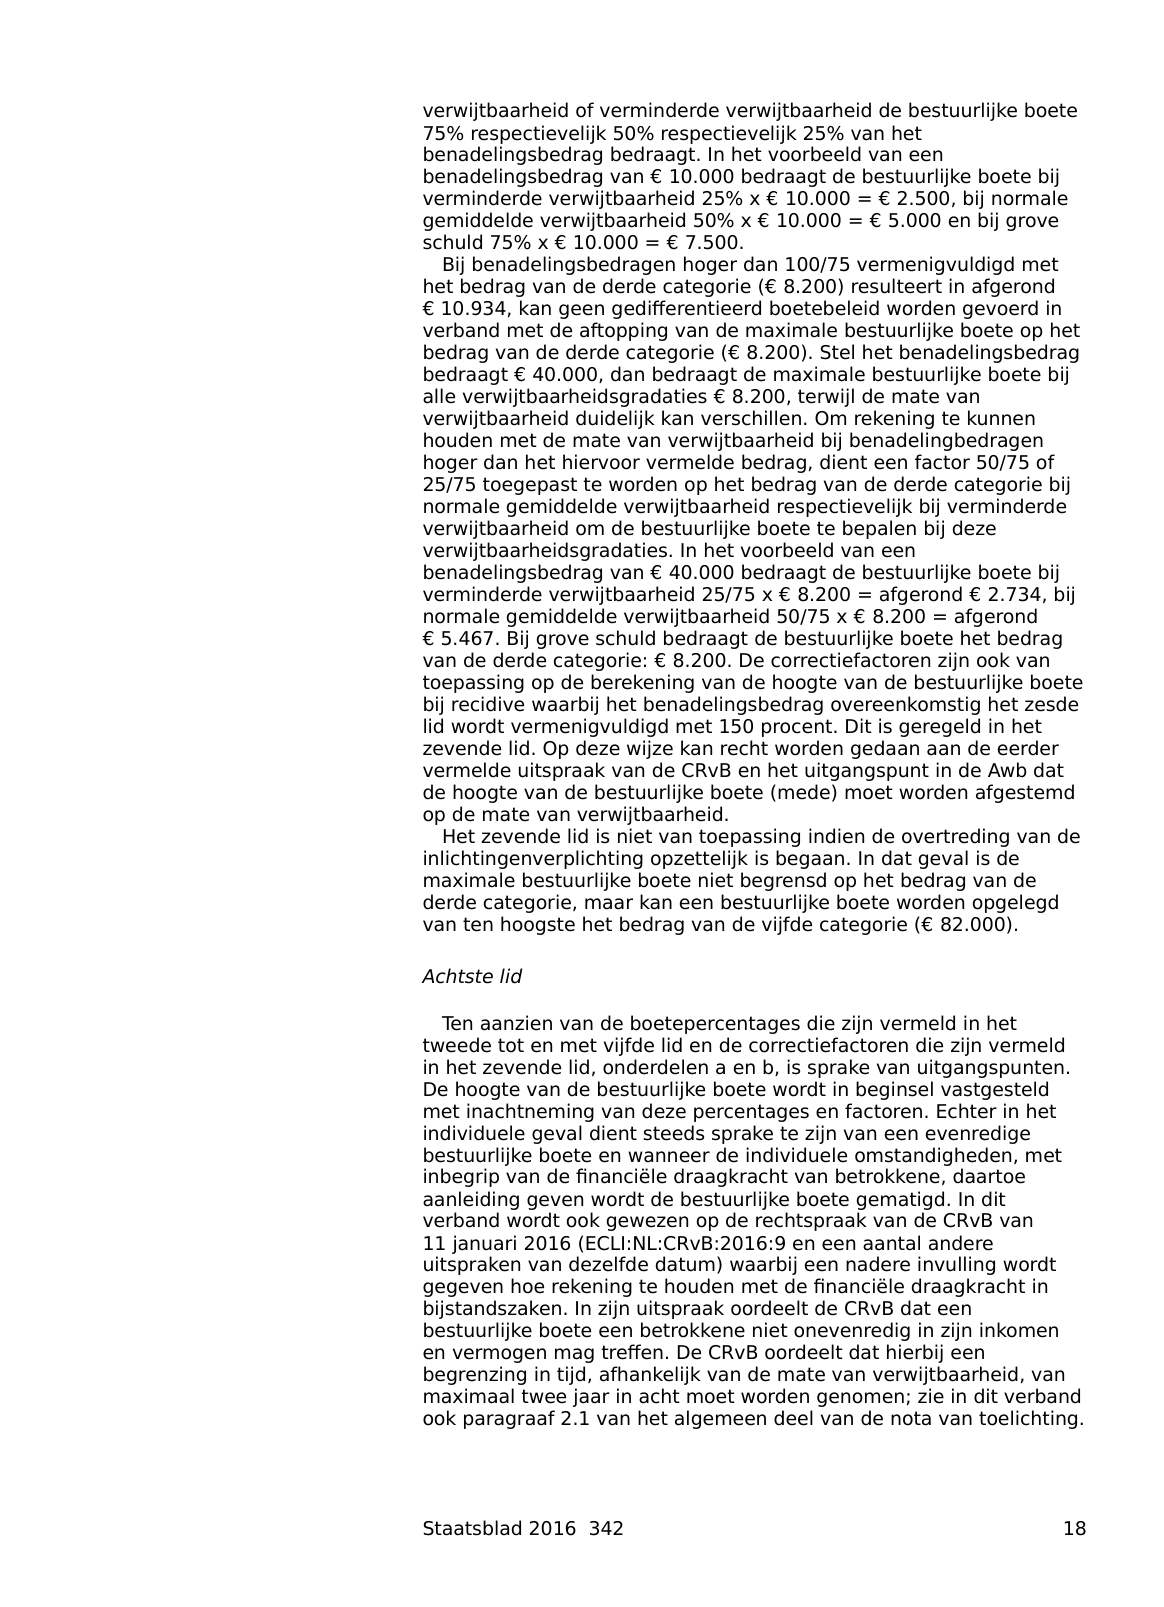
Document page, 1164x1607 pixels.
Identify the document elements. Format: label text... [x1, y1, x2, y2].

text Bij benadelingsbedragen hoger dan 100/75 vermenigvuldigd met het bedrag van de derde categorie (€ 8.200) resulteert in afgerond € 10.934, kan geen gedifferentieerd boetebeleid worden gevoerd in verband met de aftopping van de maximale bestuurlijke boete op het bedrag van de derde categorie (€ 8.200). Stel het benadelingsbedrag bedraagt € 40.000, dan bedraagt de maximale bestuurlijke boete bij alle verwijtbaarheidsgradaties € 8.200, terwijl de mate van verwijtbaarheid duidelijk kan verschillen. Om rekening te kunnen houden met de mate van verwijtbaarheid bij benadelingbedragen hoger dan het hiervoor vermelde bedrag, dient een factor 50/75 of 25/75 toegepast te worden op het bedrag van de derde categorie bij normale gemiddelde verwijtbaarheid respectievelijk bij verminderde verwijtbaarheid om de bestuurlijke boete te bepalen bij deze verwijtbaarheidsgradaties. In het voorbeeld van een benadelingsbedrag van € 40.000 bedraagt de bestuurlijke boete bij verminderde verwijtbaarheid 25/75 x € 8.200 = afgerond € 2.734, bij normale gemiddelde verwijtbaarheid 50/75 x € 8.200 = afgerond € 5.467. Bij grove schuld bedraagt de bestuurlijke boete het bedrag van de derde categorie: € 8.200. De correctiefactoren zijn ook van toepassing op de berekening van de hoogte van de bestuurlijke boete bij recidive waarbij het benadelingsbedrag overeenkomstig het zesde lid wordt vermenigvuldigd met 150 procent. Dit is geregeld in het zevende lid. Op deze wijze kan recht worden gedaan aan de eerder vermelde uitspraak van de CRvB en het uitgangspunt in de Awb dat de hoogte van de bestuurlijke boete (mede) moet worden afgestemd op de mate van verwijtbaarheid. [422, 254, 1087, 826]
text Ten aanzien van de boetepercentages die zijn vermeld in het tweede tot en met vijfde lid en de correctiefactoren die zijn vermeld in het zevende lid, onderdelen a en b, is sprake van uitgangspunten. De hoogte van de bestuurlijke boete wordt in beginsel vastgesteld met inachtneming van deze percentages en factoren. Echter in het individuele geval dient steeds sprake te zijn van een evenredige bestuurlijke boete en wanneer de individuele omstandigheden, met inbegrip van de financiële draagkracht van betrokkene, daartoe aanleiding geven wordt de bestuurlijke boete gematigd. In dit verband wordt ook gewezen op de rechtspraak van de CRvB van 11 januari 2016 (ECLI:NL:CRvB:2016:9 en een aantal andere uitspraken van dezelfde datum) waarbij een nadere invulling wordt gegeven hoe rekening te houden met de financiële draagkracht in bijstandszaken. In zijn uitspraak oordeelt de CRvB dat een bestuurlijke boete een betrokkene niet onevenredig in zijn inkomen en vermogen mag treffen. De CRvB oordeelt dat hierbij een begrenzing in tijd, afhankelijk van de mate van verwijtbaarheid, van maximaal twee jaar in acht moet worden genomen; zie in dit verband ook paragraaf 2.1 van het algemeen deel van de nota van toelichting. [422, 1013, 1087, 1430]
text verwijtbaarheid of verminderde verwijtbaarheid de bestuurlijke boete 75% respectievelijk 50% respectievelijk 25% van het benadelingsbedrag bedraagt. In het voorbeeld van een benadelingsbedrag van € 10.000 bedraagt de bestuurlijke boete bij verminderde verwijtbaarheid 25% x € 10.000 = € 2.500, bij normale gemiddelde verwijtbaarheid 50% x € 10.000 = € 5.000 en bij grove schuld 75% x € 10.000 = € 7.500. [422, 100, 1087, 254]
subtitle Achtste lid [422, 966, 1087, 988]
text Het zevende lid is niet van toepassing indien de overtreding van de inlichtingenverplichting opzettelijk is begaan. In dat geval is de maximale bestuurlijke boete niet begrensd op het bedrag van de derde categorie, maar kan een bestuurlijke boete worden opgelegd van ten hoogste het bedrag van de vijfde categorie (€ 82.000). [422, 826, 1087, 936]
